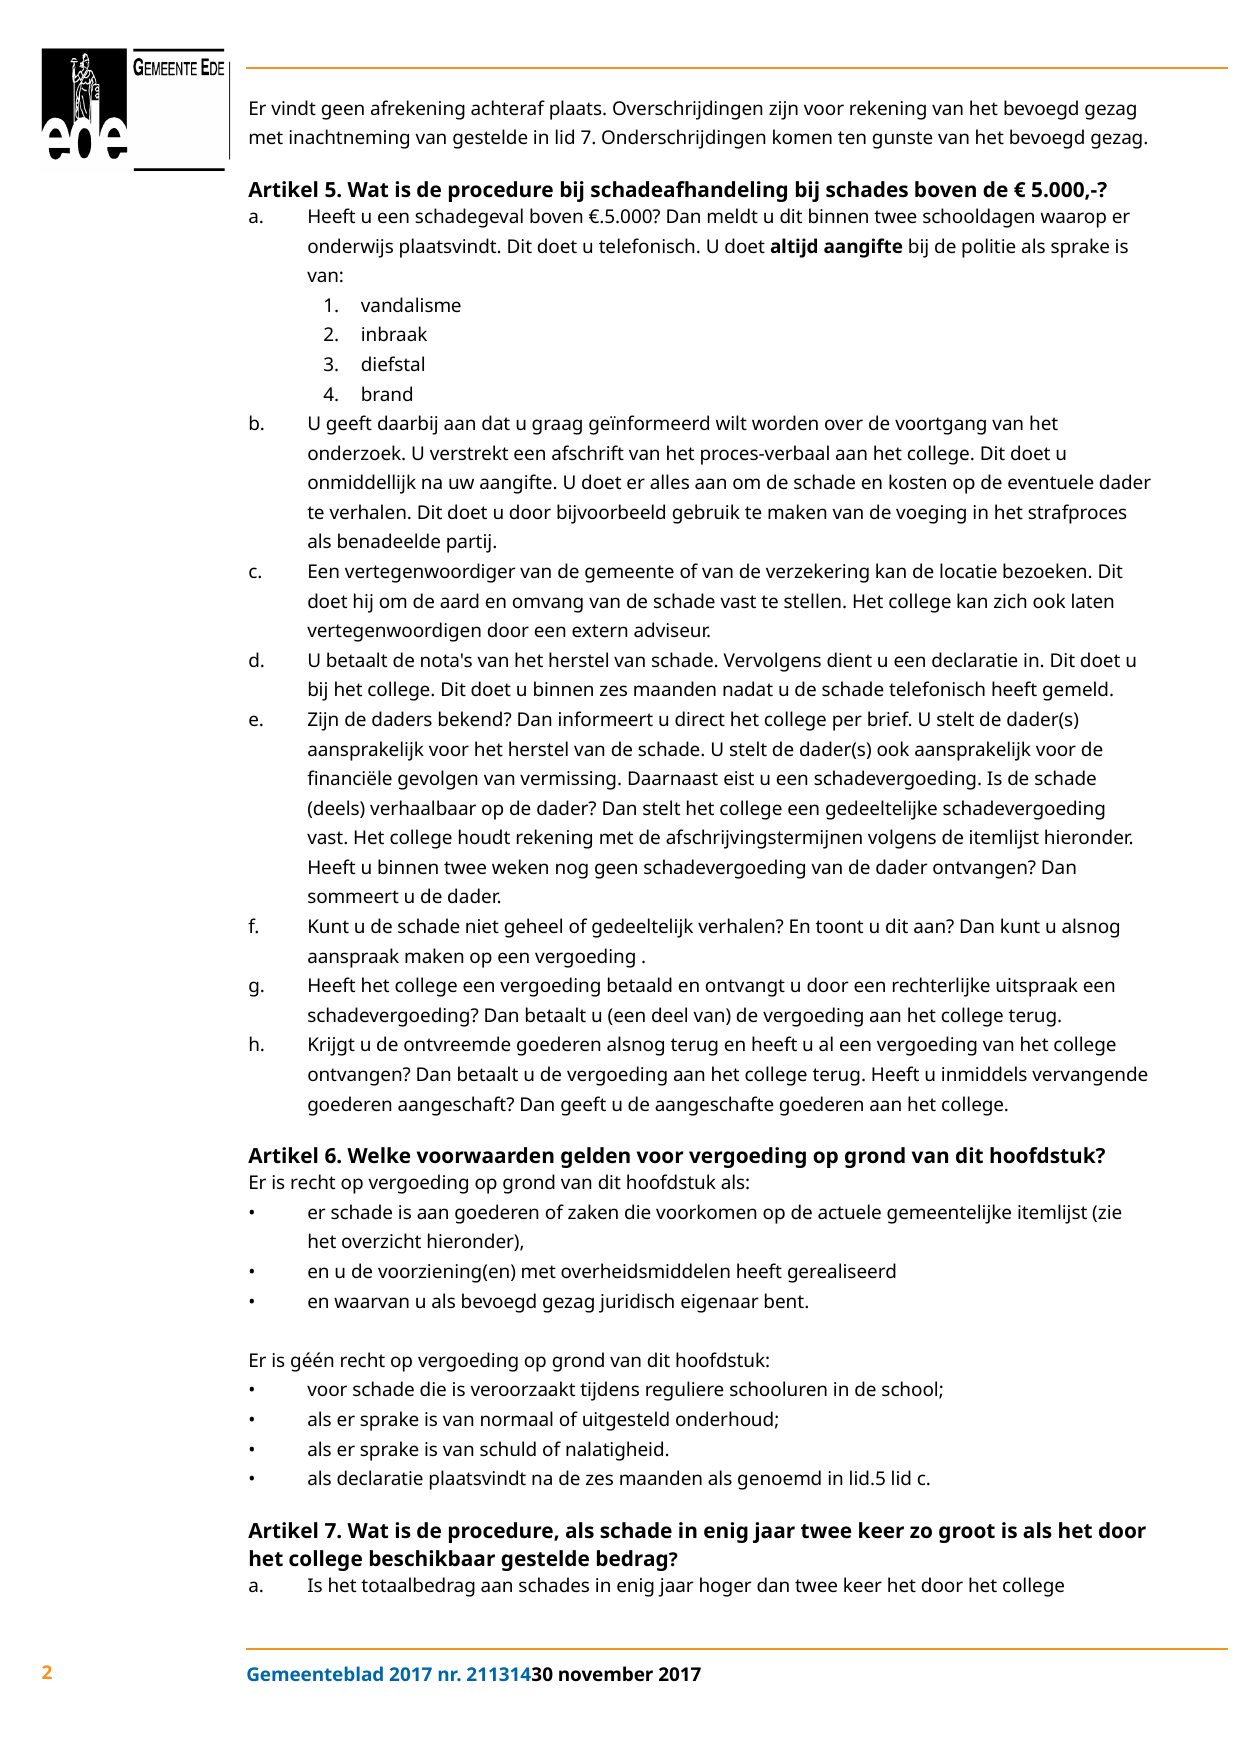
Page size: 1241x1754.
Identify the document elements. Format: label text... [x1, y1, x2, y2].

list Een vertegenwoordiger van de gemeente of van de verzekering kan de locatie bezoeken. Dit doet hij om de aard en omvang van de schade vast te stellen. Het college kan zich ook laten vertegenwoordigen door een extern adviseur. [248, 558, 1152, 643]
text Artikel 5. Wat is de procedure bij schadeafhandeling bij schades boven de € 5.000,-? [248, 175, 1152, 203]
list Heeft u een schadegeval boven €.5.000? Dan meldt u dit binnen twee schooldagen waarop er onderwijs plaatsvindt. Dit doet u telefonisch. U doet altijd aangifte bij de politie als sprake is van: [248, 203, 1152, 288]
list als er sprake is van schuld of nalatigheid. [248, 1436, 1152, 1462]
list als er sprake is van normaal of uitgesteld onderhoud; [248, 1406, 1152, 1432]
picture [41, 47, 231, 172]
list diefstal [323, 351, 1152, 377]
list Is het totaalbedrag aan schades in enig jaar hoger dan twee keer het door het college [248, 1573, 1152, 1598]
text Artikel 7. Wat is de procedure, als schade in enig jaar twee keer zo groot is als het door het college beschikbaar gestelde bedrag? [248, 1516, 1152, 1573]
list U betaalt de nota's van het herstel van schade. Vervolgens dient u een declaratie in. Dit doet u bij het college. Dit doet u binnen zes maanden nadat u de schade telefonisch heeft gemeld. [248, 647, 1152, 702]
list Kunt u de schade niet geheel of gedeeltelijk verhalen? En toont u dit aan? Dan kunt u alsnog aanspraak maken op een vergoeding . [248, 913, 1152, 968]
list U geeft daarbij aan dat u graag geïnformeerd wilt worden over de voortgang van het onderzoek. U verstrekt een afschrift van het proces-verbaal aan het college. Dit doet u onmiddellijk na uw aangifte. U doet er alles aan om de schade en kosten op de eventuele dader te verhalen. Dit doet u door bijvoorbeeld gebruik te maken van de voeging in het strafproces als benadeelde partij. [248, 410, 1152, 554]
list als declaratie plaatsvindt na de zes maanden als genoemd in lid.5 lid c. [248, 1465, 1152, 1491]
list en u de voorziening(en) met overheidsmiddelen heeft gerealiseerd [248, 1258, 1152, 1284]
text Er is géén recht op vergoeding op grond van dit hoofdstuk: [248, 1347, 1152, 1373]
text Er vindt geen afrekening achteraf plaats. Overschrijdingen zijn voor rekening van het bevoegd gezag met inachtneming van gestelde in lid 7. Onderschrijdingen komen ten gunste van het bevoegd gezag. [248, 95, 1152, 150]
list Zijn de daders bekend? Dan informeert u direct het college per brief. U stelt de dader(s) aansprakelijk voor het herstel van de schade. U stelt de dader(s) ook aansprakelijk voor de financiële gevolgen van vermissing. Daarnaast eist u een schadevergoeding. Is de schade (deels) verhaalbaar op de dader? Dan stelt het college een gedeeltelijke schadevergoeding vast. Het college houdt rekening met de afschrijvingstermijnen volgens de itemlijst hieronder. Heeft u binnen twee weken nog geen schadevergoeding van de dader ontvangen? Dan sommeert u de dader. [248, 706, 1152, 909]
list brand [323, 381, 1152, 406]
list en waarvan u als bevoegd gezag juridisch eigenaar bent. [248, 1288, 1152, 1314]
text Artikel 6. Welke voorwaarden gelden voor vergoeding op grond van dit hoofdstuk? [248, 1141, 1152, 1169]
list vandalisme [323, 292, 1152, 318]
list inbraak [323, 322, 1152, 347]
text Er is recht op vergoeding op grond van dit hoofdstuk als: [248, 1169, 1152, 1195]
list Krijgt u de ontvreemde goederen alsnog terug en heeft u al een vergoeding van het college ontvangen? Dan betaalt u de vergoeding aan het college terug. Heeft u inmiddels vervangende goederen aangeschaft? Dan geeft u de aangeschafte goederen aan het college. [248, 1032, 1152, 1116]
list Heeft het college een vergoeding betaald en ontvangt u door een rechterlijke uitspraak een schadevergoeding? Dan betaalt u (een deel van) de vergoeding aan het college terug. [248, 972, 1152, 1028]
list er schade is aan goederen of zaken die voorkomen op de actuele gemeentelijke itemlijst (zie het overzicht hieronder), [248, 1199, 1152, 1254]
list voor schade die is veroorzaakt tijdens reguliere schooluren in de school; [248, 1377, 1152, 1402]
